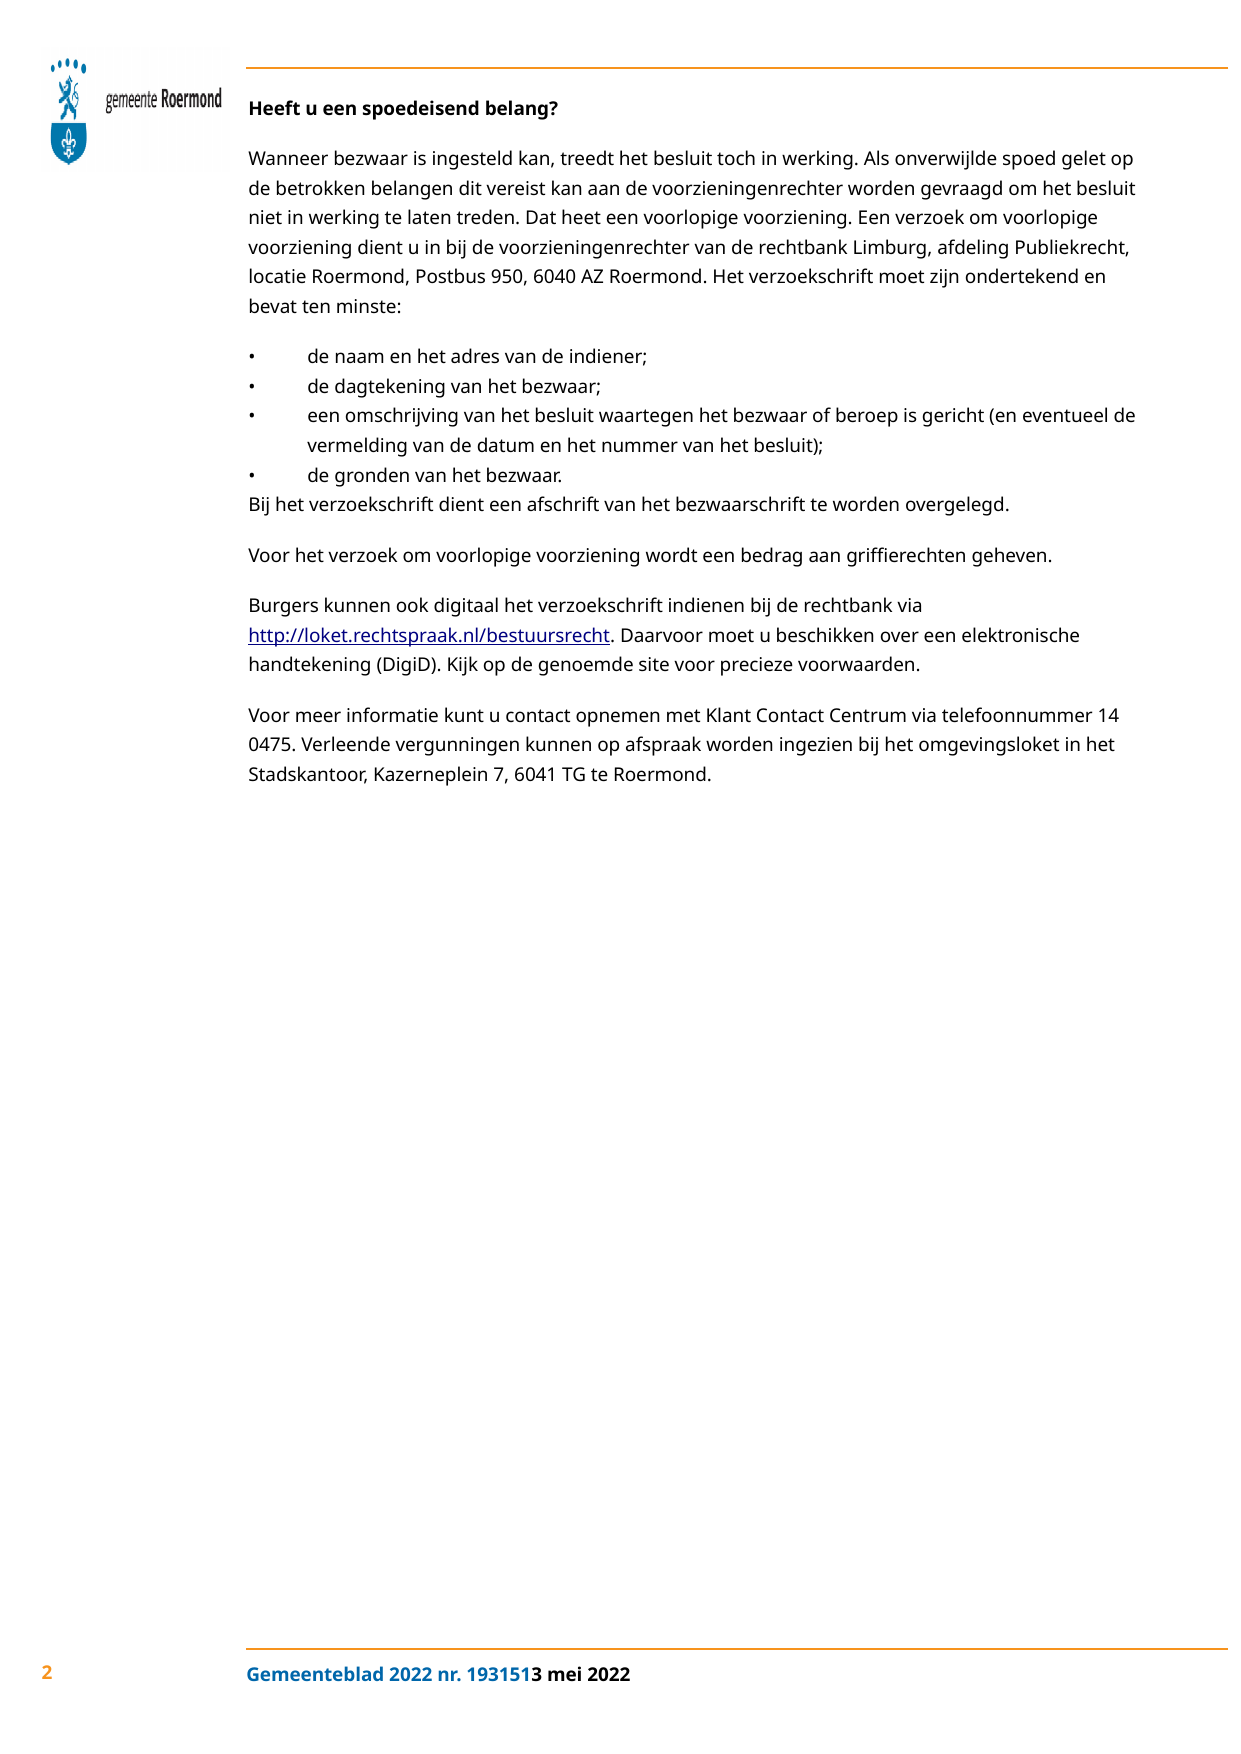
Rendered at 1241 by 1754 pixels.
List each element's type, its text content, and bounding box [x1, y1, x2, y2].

text Bij het verzoekschrift dient een afschrift van het bezwaarschrift te worden overgelegd. [248, 491, 1152, 517]
text Burgers kunnen ook digitaal het verzoekschrift indienen bij de rechtbank via http://loket.rechtspraak.nl/bestuursrecht. Daarvoor moet u beschikken over een elektronische handtekening (DigiD). Kijk op de genoemde site voor precieze voorwaarden. [248, 592, 1152, 677]
list de naam en het adres van de indiener; [248, 343, 1152, 369]
list de dagtekening van het bezwaar; [248, 373, 1152, 399]
list de gronden van het bezwaar. [248, 462, 1152, 488]
text Voor meer informatie kunt u contact opnemen met Klant Contact Centrum via telefoonnummer 14 0475. Verleende vergunningen kunnen op afspraak worden ingezien bij het omgevingsloket in het Stadskantoor, Kazerneplein 7, 6041 TG te Roermond. [248, 702, 1152, 787]
picture [41, 47, 231, 172]
list een omschrijving van het besluit waartegen het bezwaar of beroep is gericht (en eventueel de vermelding van de datum en het nummer van het besluit); [248, 403, 1152, 458]
text Heeft u een spoedeisend belang? [248, 95, 1152, 121]
text Voor het verzoek om voorlopige voorziening wordt een bedrag aan griffierechten geheven. [248, 542, 1152, 568]
text Wanneer bezwaar is ingesteld kan, treedt het besluit toch in werking. Als onverwijlde spoed gelet op de betrokken belangen dit vereist kan aan de voorzieningenrechter worden gevraagd om het besluit niet in werking te laten treden. Dat heet een voorlopige voorziening. Een verzoek om voorlopige voorziening dient u in bij de voorzieningenrechter van de rechtbank Limburg, afdeling Publiekrecht, locatie Roermond, Postbus 950, 6040 AZ Roermond. Het verzoekschrift moet zijn ondertekend en bevat ten minste: [248, 145, 1152, 319]
